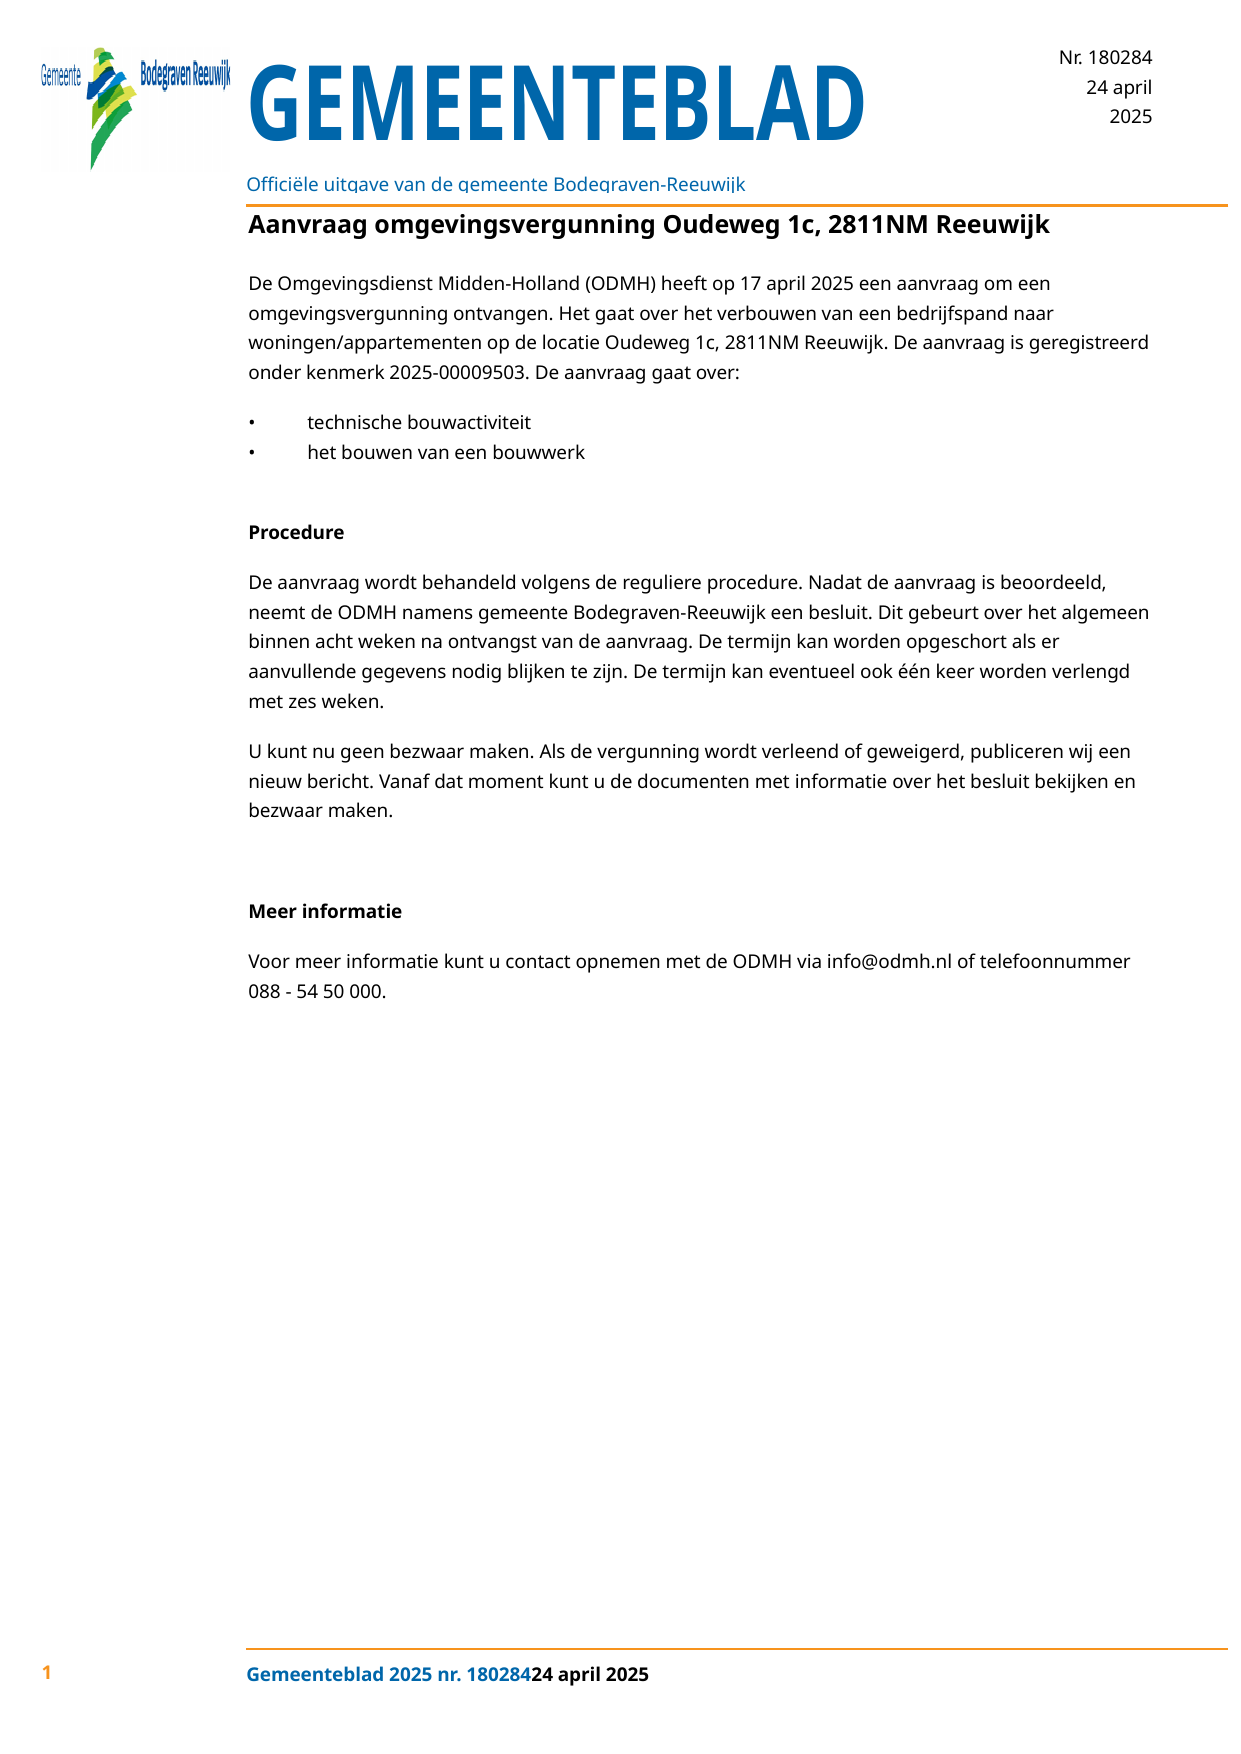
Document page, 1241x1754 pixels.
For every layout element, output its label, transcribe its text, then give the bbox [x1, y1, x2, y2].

picture [41, 47, 231, 172]
text Meer informatie [248, 898, 1152, 924]
list het bouwen van een bouwwerk [248, 439, 1152, 465]
text Voor meer informatie kunt u contact opnemen met de ODMH via info@odmh.nl of telefoonnummer 088 - 54 50 000. [248, 949, 1152, 1004]
list technische bouwactiviteit [248, 409, 1152, 435]
text U kunt nu geen bezwaar maken. Als de vergunning wordt verleend of geweigerd, publiceren wij een nieuw bericht. Vanaf dat moment kunt u de documenten met informatie over het besluit bekijken en bezwaar maken. [248, 738, 1152, 823]
text De Omgevingsdienst Midden-Holland (ODMH) heeft op 17 april 2025 een aanvraag om een omgevingsvergunning ontvangen. Het gaat over het verbouwen van een bedrijfspand naar woningen/appartementen op de locatie Oudeweg 1c, 2811NM Reeuwijk. De aanvraag is geregistreerd onder kenmerk 2025-00009503. De aanvraag gaat over: [248, 270, 1152, 385]
text De aanvraag wordt behandeld volgens de reguliere procedure. Nadat de aanvraag is beoordeeld, neemt de ODMH namens gemeente Bodegraven-Reeuwijk een besluit. Dit gebeurt over het algemeen binnen acht weken na ontvangst van de aanvraag. De termijn kan worden opgeschort als er aanvullende gegevens nodig blijken te zijn. De termijn kan eventueel ook één keer worden verlengd met zes weken. [248, 569, 1152, 713]
text Aanvraag omgevingsvergunning Oudeweg 1c, 2811NM Reeuwijk [248, 207, 1152, 241]
text Procedure [248, 519, 1152, 545]
